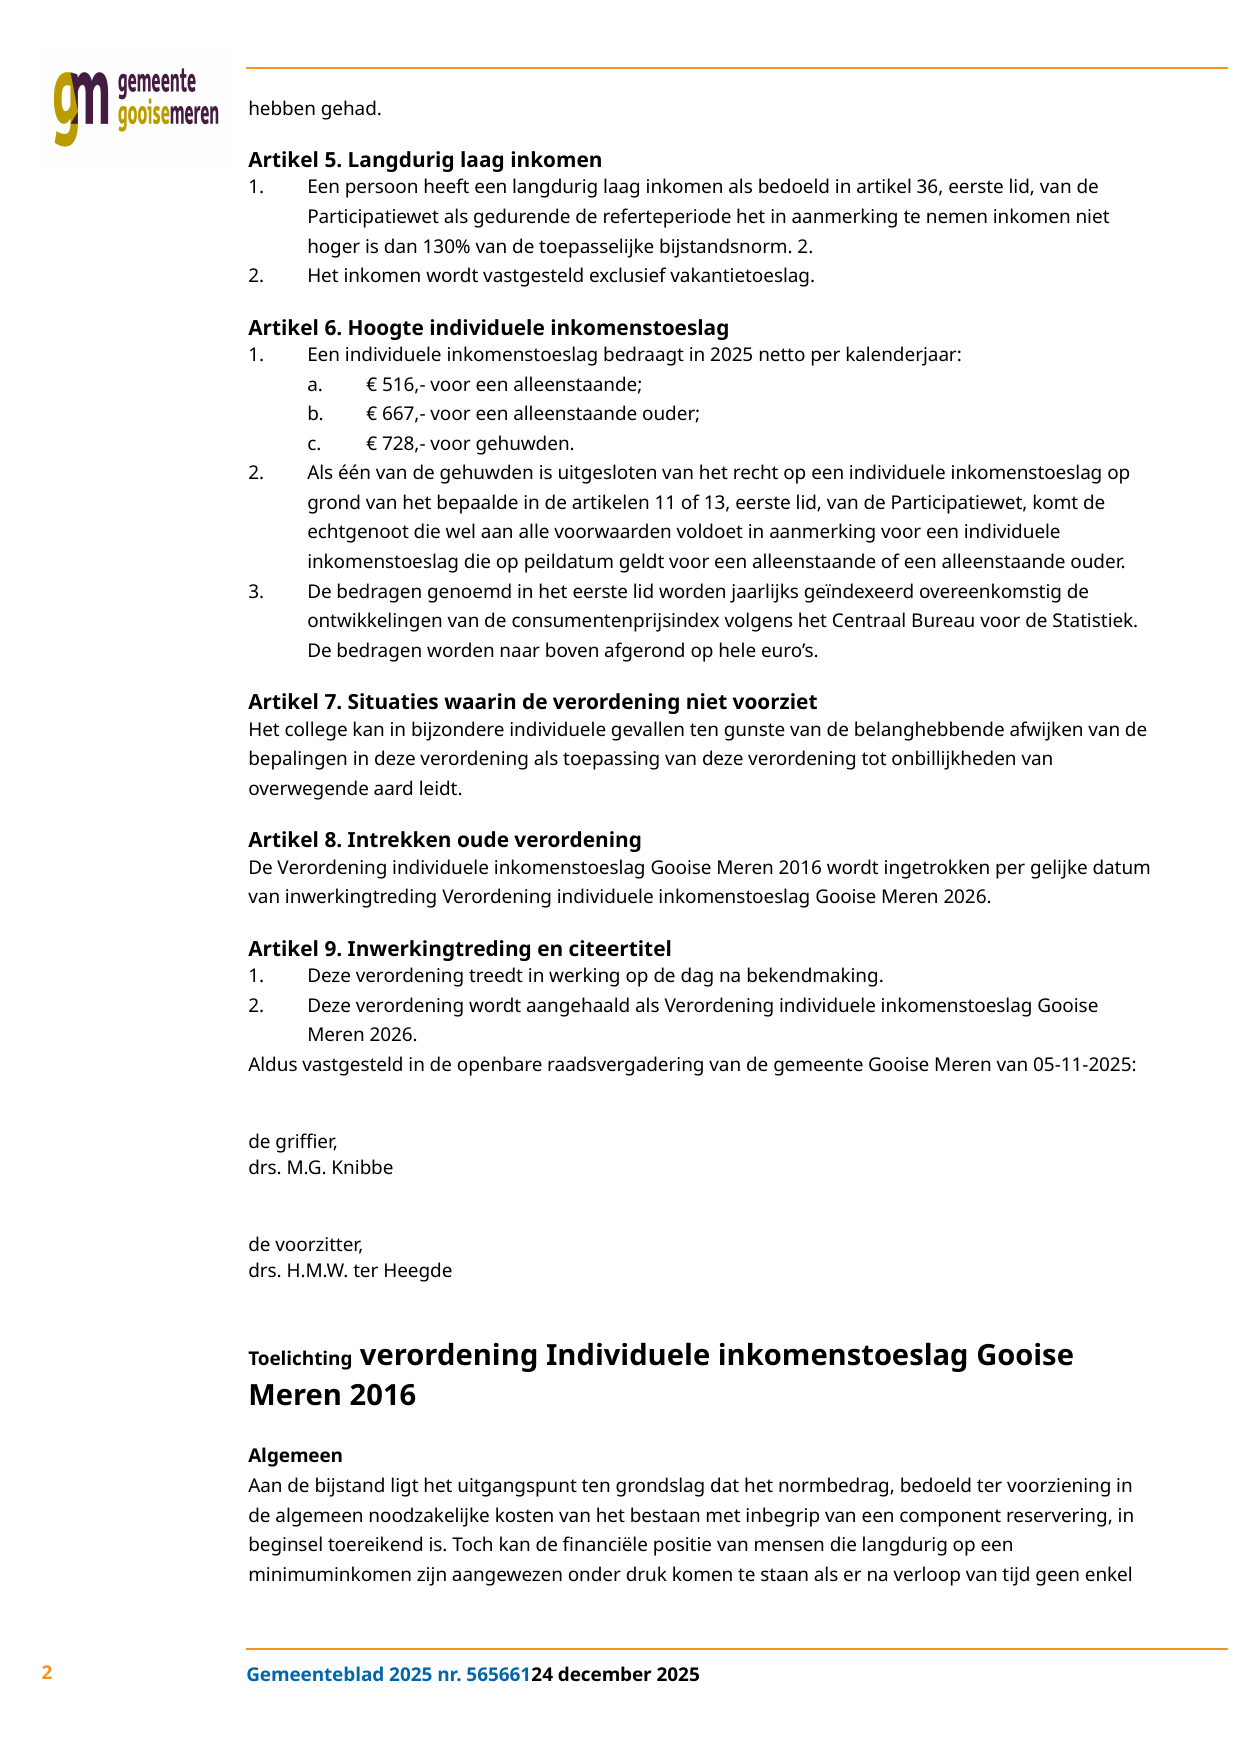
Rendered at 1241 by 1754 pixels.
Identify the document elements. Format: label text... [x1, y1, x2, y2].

text Algemeen [248, 1443, 1152, 1468]
text Artikel 9. Inwerkingtreding en citeertitel [248, 934, 1152, 962]
text De Verordening individuele inkomenstoeslag Gooise Meren 2016 wordt ingetrokken per gelijke datum van inwerkingtreding Verordening individuele inkomenstoeslag Gooise Meren 2026. [248, 854, 1152, 909]
text Artikel 6. Hoogte individuele inkomenstoeslag [248, 313, 1152, 341]
list € 516,- voor een alleenstaande; [307, 371, 1152, 397]
list Als één van de gehuwden is uitgesloten van het recht op een individuele inkomenstoeslag op grond van het bepaalde in de artikelen 11 of 13, eerste lid, van de Participatiewet, komt de echtgenoot die wel aan alle voorwaarden voldoet in aanmerking voor een individuele inkomenstoeslag die op peildatum geldt voor een alleenstaande of een alleenstaande ouder. [248, 459, 1152, 574]
text Artikel 7. Situaties waarin de verordening niet voorziet [248, 687, 1152, 716]
text Toelichting verordening Individuele inkomenstoeslag Gooise Meren 2016 [248, 1334, 1152, 1413]
list € 667,- voor een alleenstaande ouder; [307, 400, 1152, 426]
text Artikel 5. Langdurig laag inkomen [248, 145, 1152, 174]
list € 728,- voor gehuwden. [307, 430, 1152, 456]
text Aldus vastgesteld in de openbare raadsvergadering van de gemeente Gooise Meren van 05-11-2025: [248, 1051, 1152, 1077]
list Deze verordening treedt in werking op de dag na bekendmaking. [248, 962, 1152, 988]
text de voorzitter, [248, 1231, 1152, 1257]
text drs. H.M.W. ter Heegde [248, 1257, 1152, 1283]
text Het college kan in bijzondere individuele gevallen ten gunste van de belanghebbende afwijken van de bepalingen in deze verordening als toepassing van deze verordening tot onbillijkheden van overwegende aard leidt. [248, 716, 1152, 801]
list De bedragen genoemd in het eerste lid worden jaarlijks geïndexeerd overeenkomstig de ontwikkelingen van de consumentenprijsindex volgens het Centraal Bureau voor de Statistiek. De bedragen worden naar boven afgerond op hele euro’s. [248, 578, 1152, 663]
list Een persoon heeft een langdurig laag inkomen als bedoeld in artikel 36, eerste lid, van de Participatiewet als gedurende de referteperiode het in aanmerking te nemen inkomen niet hoger is dan 130% van de toepasselijke bijstandsnorm. 2. [248, 174, 1152, 258]
list Deze verordening wordt aangehaald als Verordening individuele inkomenstoeslag Gooise Meren 2026. [248, 992, 1152, 1047]
picture [41, 47, 231, 172]
list Een individuele inkomenstoeslag bedraagt in 2025 netto per kalenderjaar: [248, 341, 1152, 367]
text Aan de bijstand ligt het uitgangspunt ten grondslag dat het normbedrag, bedoeld ter voorziening in de algemeen noodzakelijke kosten van het bestaan met inbegrip van een component reservering, in beginsel toereikend is. Toch kan de financiële positie van mensen die langdurig op een minimuminkomen zijn aangewezen onder druk komen te staan als er na verloop van tijd geen enkel [248, 1472, 1152, 1587]
list Het inkomen wordt vastgesteld exclusief vakantietoeslag. [248, 262, 1152, 288]
text drs. M.G. Knibbe [248, 1154, 1152, 1180]
text Artikel 8. Intrekken oude verordening [248, 826, 1152, 854]
text de griffier, [248, 1128, 1152, 1154]
text hebben gehad. [248, 95, 1152, 121]
